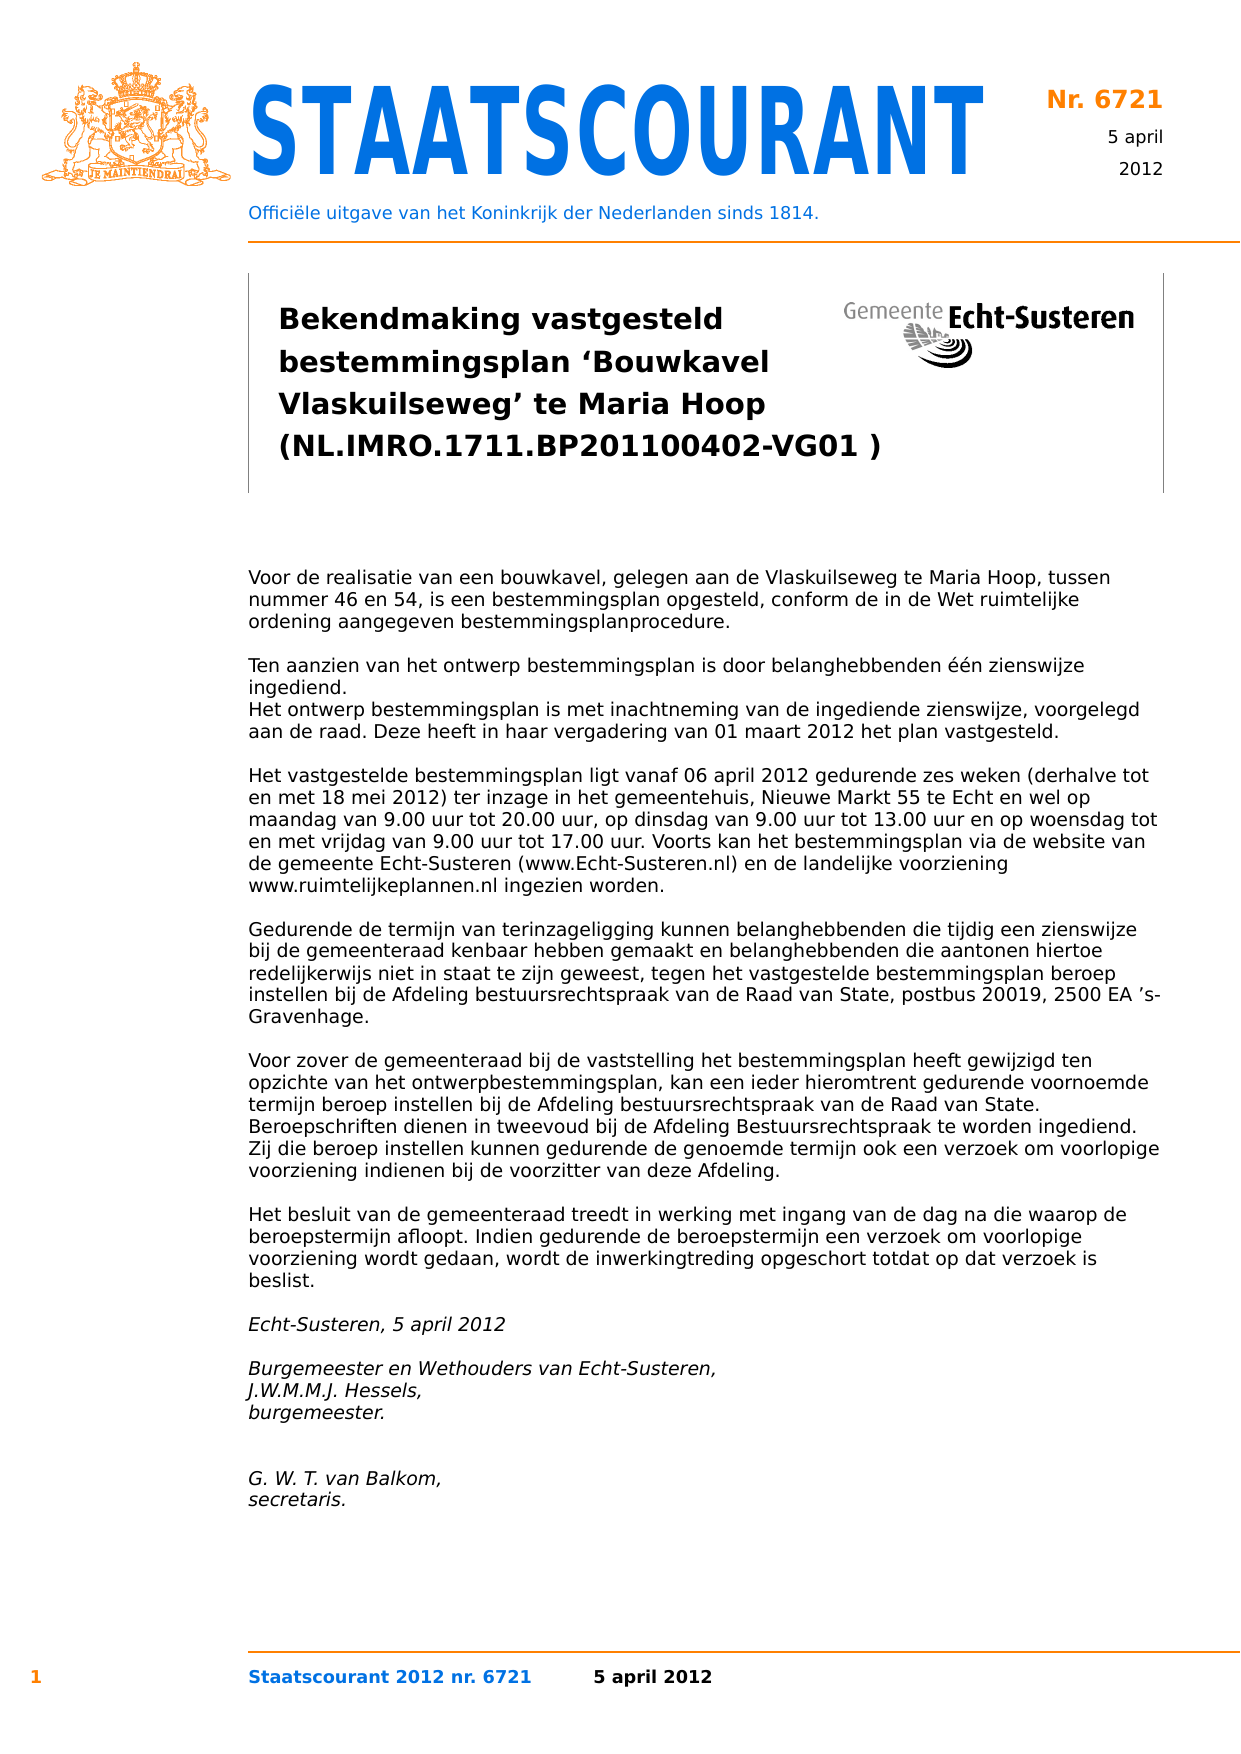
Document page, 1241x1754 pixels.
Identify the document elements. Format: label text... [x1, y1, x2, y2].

text Gedurende de termijn van terinzageligging kunnen belanghebbenden die tijdig een zienswijze bij de gemeenteraad kenbaar hebben gemaakt en belanghebbenden die aantonen hiertoe redelijkerwijs niet in staat te zijn geweest, tegen het vastgestelde bestemmingsplan beroep instellen bij de Afdeling bestuursrechtspraak van de Raad van State, postbus 20019, 2500 EA ’s-Gravenhage. [248, 918, 1163, 1028]
table_header [25, 62, 248, 241]
subtitle Bekendmaking vastgesteld bestemmingsplan ‘Bouwkavel Vlaskuilseweg’ te Maria Hoop (NL.IMRO.1711.BP201100402-VG01 ) [249, 273, 1163, 493]
text G. W. T. van Balkom, secretaris. [248, 1445, 1163, 1511]
text Ten aanzien van het ontwerp bestemmingsplan is door belanghebbenden één zienswijze ingediend. [248, 655, 1163, 699]
text Echt-Susteren, 5 april 2012 [248, 1314, 1163, 1336]
picture [41, 62, 231, 186]
table_cell 5 april [998, 121, 1240, 153]
table_header STAATSCOURANT [248, 62, 998, 203]
text Voor de realisatie van een bouwkavel, gelegen aan de Vlaskuilseweg te Maria Hoop, tussen nummer 46 en 54, is een bestemmingsplan opgesteld, conform de in de Wet ruimtelijke ordening aangegeven bestemmingsplanprocedure. [248, 567, 1163, 633]
text Het vastgestelde bestemmingsplan ligt vanaf 06 april 2012 gedurende zes weken (derhalve tot en met 18 mei 2012) ter inzage in het gemeentehuis, Nieuwe Markt 55 te Echt en wel op maandag van 9.00 uur tot 20.00 uur, op dinsdag van 9.00 uur tot 13.00 uur en op woensdag tot en met vrijdag van 9.00 uur tot 17.00 uur. Voorts kan het bestemmingsplan via de website van de gemeente Echt-Susteren (www.Echt-Susteren.nl) en de landelijke voorziening www.ruimtelijkeplannen.nl ingezien worden. [248, 765, 1163, 897]
picture [844, 302, 1134, 368]
text Het ontwerp bestemmingsplan is met inachtneming van de ingediende zienswijze, voorgelegd aan de raad. Deze heeft in haar vergadering van 01 maart 2012 het plan vastgesteld. [248, 699, 1163, 743]
text Beroepschriften dienen in tweevoud bij de Afdeling Bestuursrechtspraak te worden ingediend. [248, 1116, 1163, 1138]
text Het besluit van de gemeenteraad treedt in werking met ingang van de dag na die waarop de beroepstermijn afloopt. Indien gedurende de beroepstermijn een verzoek om voorlopige voorziening wordt gedaan, wordt de inwerkingtreding opgeschort totdat op dat verzoek is beslist. [248, 1204, 1163, 1292]
table_header Nr. 6721 [998, 62, 1240, 121]
text Voor zover de gemeenteraad bij de vaststelling het bestemmingsplan heeft gewijzigd ten opzichte van het ontwerpbestemmingsplan, kan een ieder hieromtrent gedurende voornoemde termijn beroep instellen bij de Afdeling bestuursrechtspraak van de Raad van State. [248, 1050, 1163, 1116]
text Burgemeester en Wethouders van Echt-Susteren, J.W.M.M.J. Hessels, burgemeester. [248, 1358, 1163, 1423]
table_cell Officiële uitgave van het Koninkrijk der Nederlanden sinds 1814. [248, 203, 1240, 241]
text Zij die beroep instellen kunnen gedurende de genoemde termijn ook een verzoek om voorlopige voorziening indienen bij de voorzitter van deze Afdeling. [248, 1138, 1163, 1182]
table_cell 2012 [998, 153, 1240, 203]
